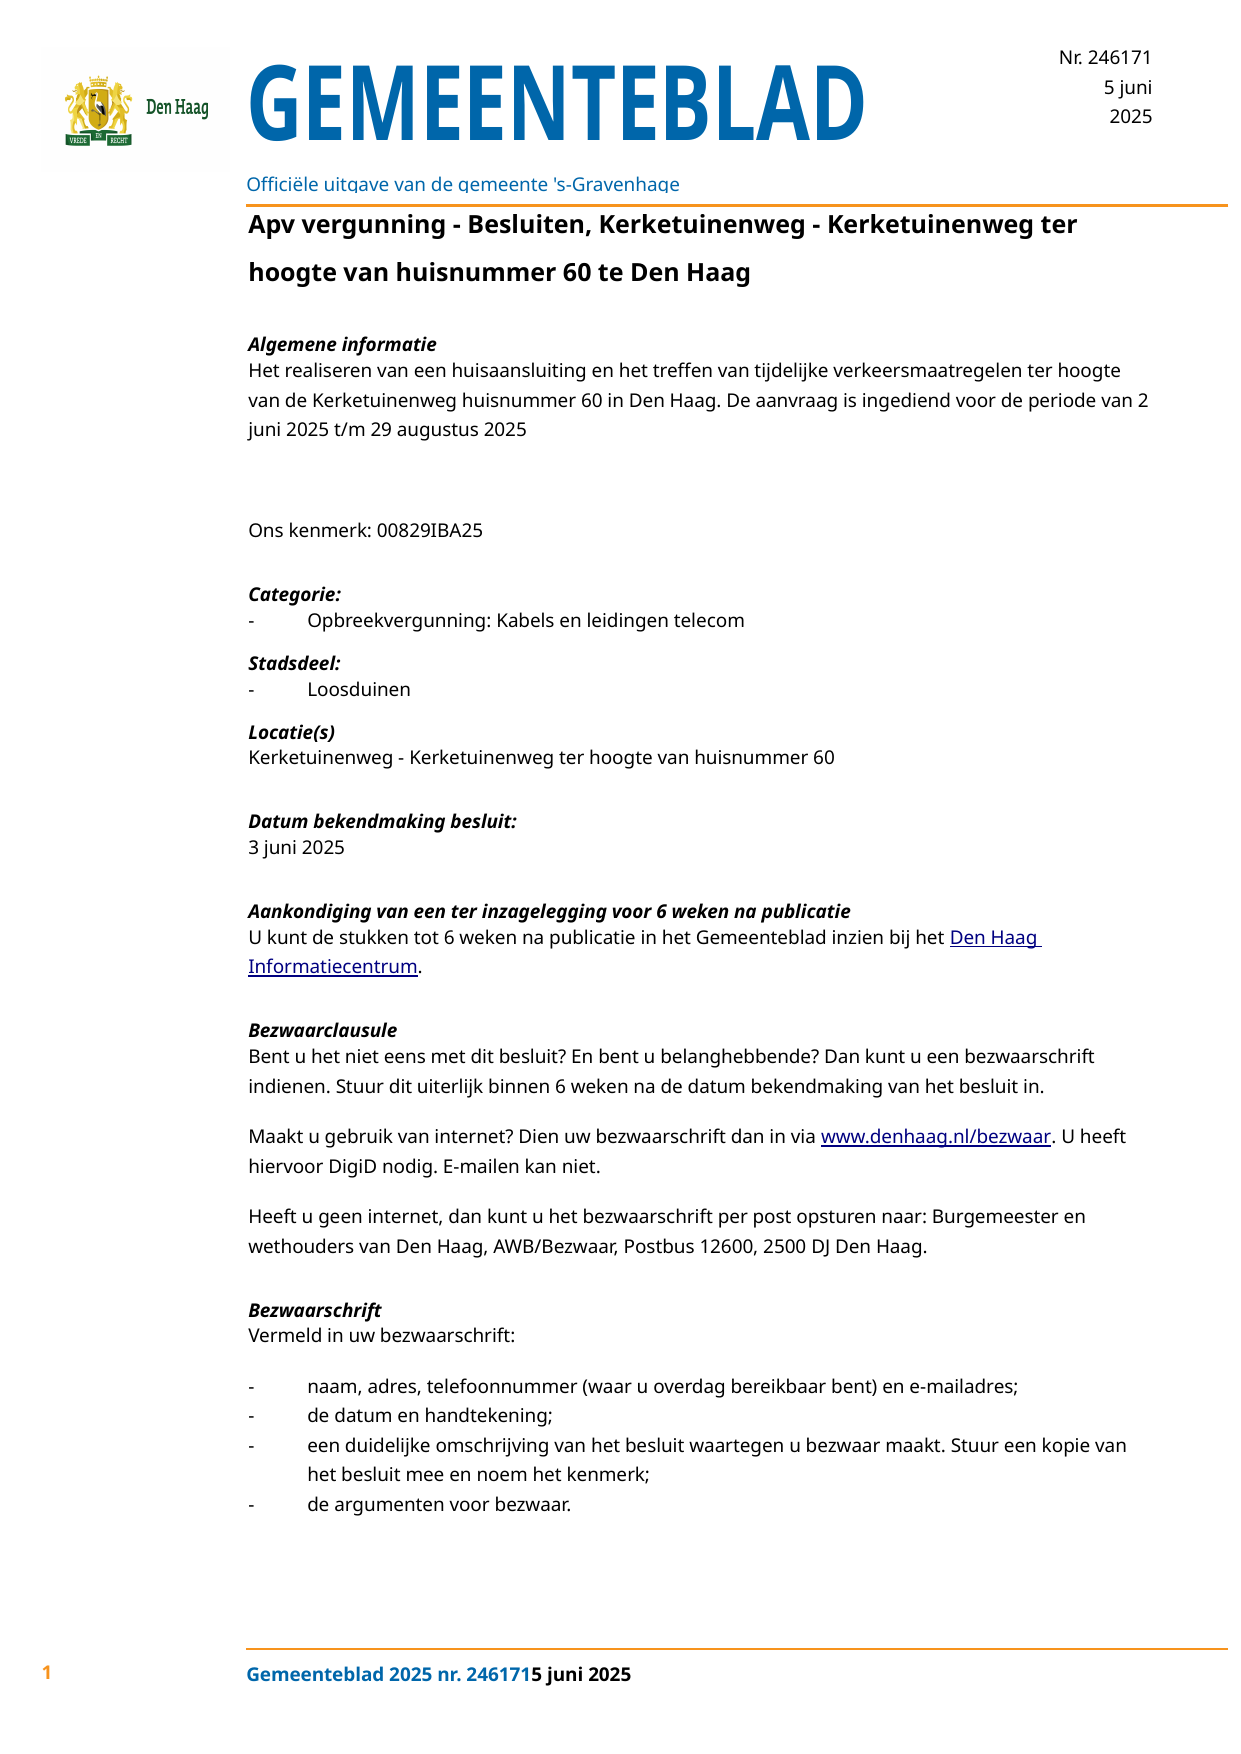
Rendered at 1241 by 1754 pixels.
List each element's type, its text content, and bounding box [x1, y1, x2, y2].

list naam, adres, telefoonnummer (waar u overdag bereikbaar bent) en e-mailadres; [248, 1373, 1152, 1399]
picture [41, 47, 231, 172]
text Bezwaarclausule [248, 1017, 1152, 1043]
text Bezwaarschrift [248, 1297, 1152, 1322]
text Datum bekendmaking besluit: [248, 808, 1152, 834]
list de argumenten voor bezwaar. [248, 1491, 1152, 1517]
text Kerketuinenweg - Kerketuinenweg ter hoogte van huisnummer 60 [248, 744, 1152, 770]
text Maakt u gebruik van internet? Dien uw bezwaarschrift dan in via www.denhaag.nl/bezwaar. U heeft hiervoor DigiD nodig. E-mailen kan niet. [248, 1123, 1152, 1178]
text Locatie(s) [248, 719, 1152, 744]
text Categorie: [248, 581, 1152, 607]
text 3 juni 2025 [248, 834, 1152, 860]
text Het realiseren van een huisaansluiting en het treffen van tijdelijke verkeersmaatregelen ter hoogte van de Kerketuinenweg huisnummer 60 in Den Haag. De aanvraag is ingediend voor de periode van 2 juni 2025 t/m 29 augustus 2025 [248, 357, 1152, 442]
list Opbreekvergunning: Kabels en leidingen telecom [248, 607, 1152, 633]
list Loosduinen [248, 676, 1152, 701]
text Ons kenmerk: 00829IBA25 [248, 517, 1152, 543]
list een duidelijke omschrijving van het besluit waartegen u bezwaar maakt. Stuur een kopie van het besluit mee en noem het kenmerk; [248, 1432, 1152, 1487]
list de datum en handtekening; [248, 1402, 1152, 1428]
text Bent u het niet eens met dit besluit? En bent u belanghebbende? Dan kunt u een bezwaarschrift indienen. Stuur dit uiterlijk binnen 6 weken na de datum bekendmaking van het besluit in. [248, 1043, 1152, 1098]
text Algemene informatie [248, 331, 1152, 357]
text Apv vergunning - Besluiten, Kerketuinenweg - Kerketuinenweg ter hoogte van huisnummer 60 te Den Haag [248, 207, 1152, 288]
text U kunt de stukken tot 6 weken na publicatie in het Gemeenteblad inzien bij het Den Haag Informatiecentrum. [248, 924, 1152, 979]
text Stadsdeel: [248, 650, 1152, 676]
text Heeft u geen internet, dan kunt u het bezwaarschrift per post opsturen naar: Burgemeester en wethouders van Den Haag, AWB/Bezwaar, Postbus 12600, 2500 DJ Den Haag. [248, 1203, 1152, 1258]
text Aankondiging van een ter inzagelegging voor 6 weken na publicatie [248, 898, 1152, 924]
text Vermeld in uw bezwaarschrift: [248, 1322, 1152, 1348]
